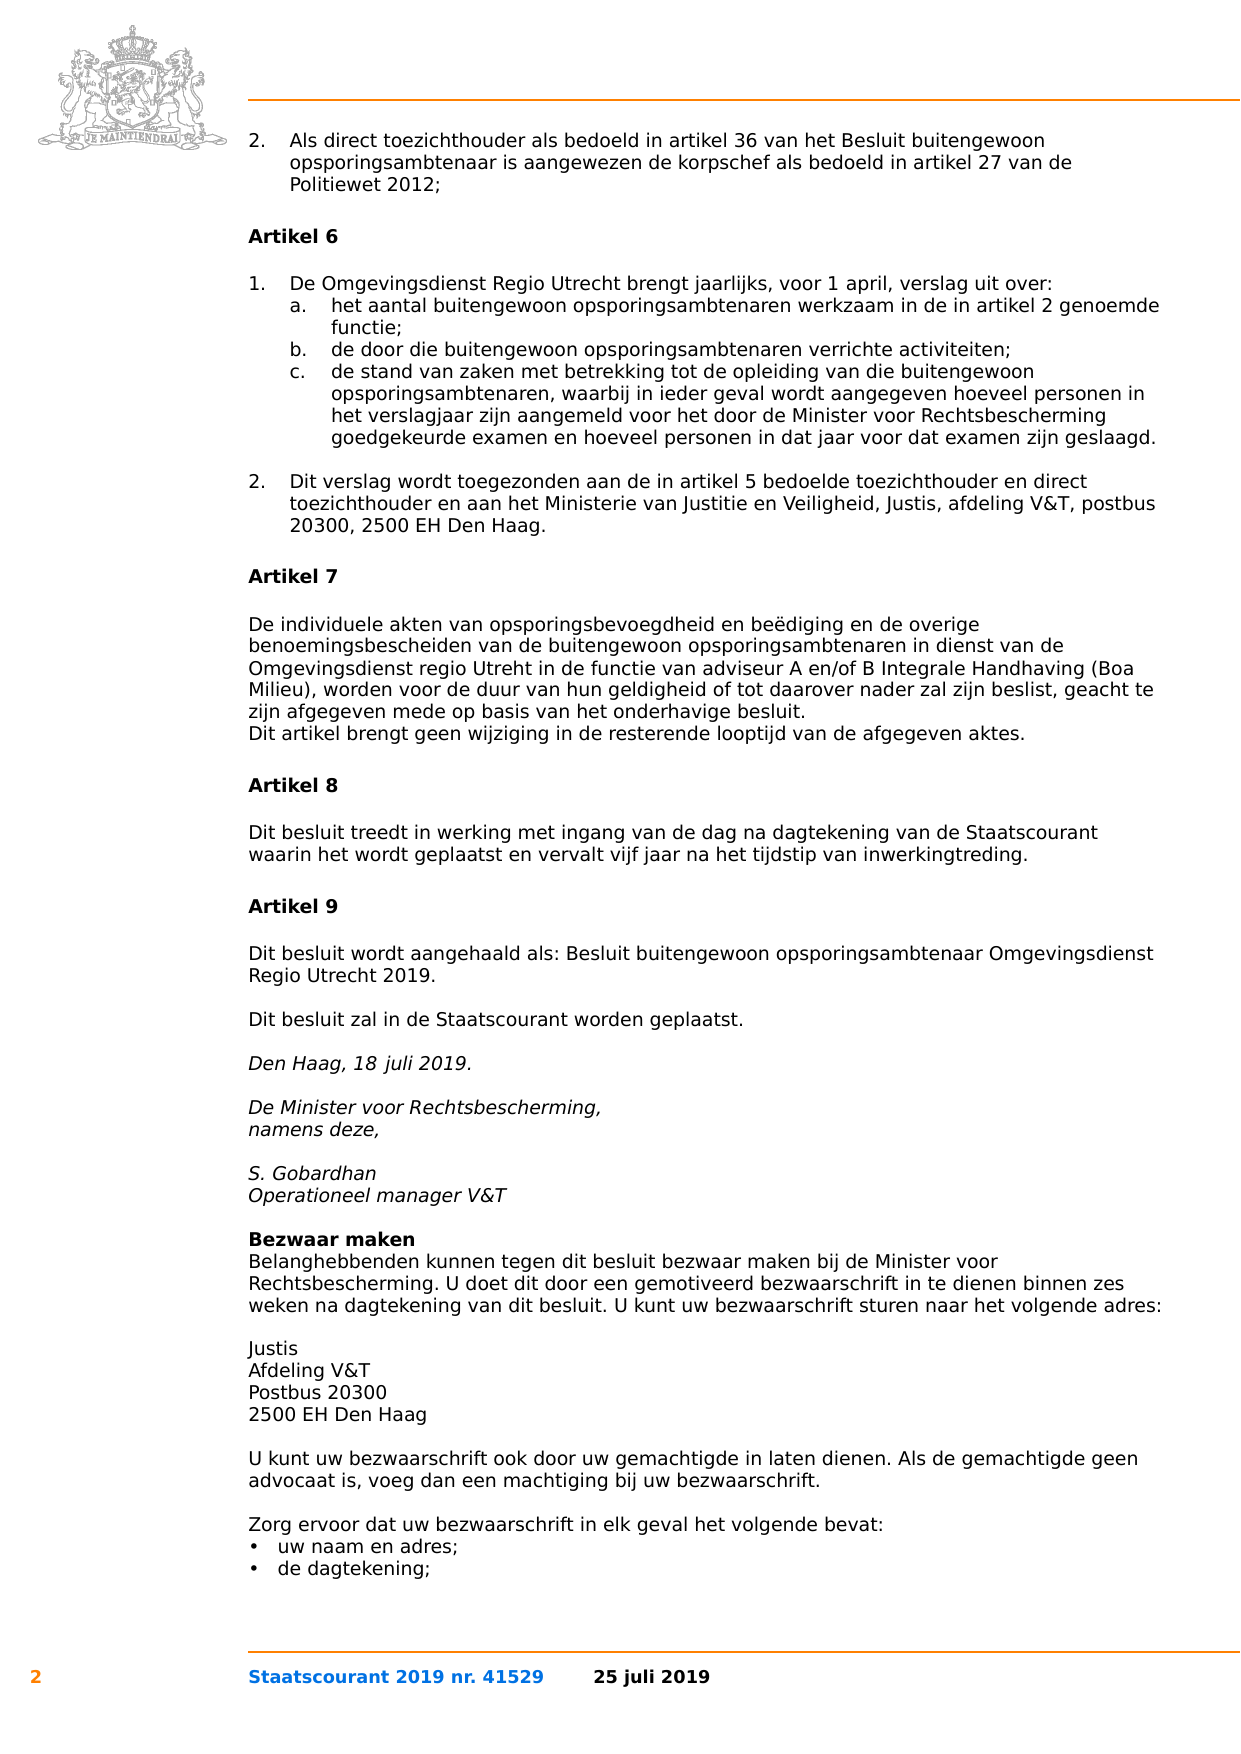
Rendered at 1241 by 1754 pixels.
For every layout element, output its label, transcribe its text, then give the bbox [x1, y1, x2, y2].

text Bezwaar maken [248, 1228, 1163, 1251]
text Zorg ervoor dat uw bezwaarschrift in elk geval het volgende bevat: [248, 1514, 1163, 1536]
picture [38, 25, 227, 150]
text Dit besluit zal in de Staatscourant worden geplaatst. [248, 1009, 1163, 1031]
subtitle Artikel 8 [248, 775, 1163, 797]
text Afdeling V&T [248, 1360, 1163, 1382]
text Justis [248, 1338, 1163, 1360]
text b. de door die buitengewoon opsporingsambtenaren verrichte activiteiten; [289, 339, 1163, 361]
text 2500 EH Den Haag [248, 1404, 1163, 1426]
subtitle Artikel 7 [248, 566, 1163, 588]
text a. het aantal buitengewoon opsporingsambtenaren werkzaam in de in artikel 2 genoemde functie; [289, 295, 1163, 339]
text Postbus 20300 [248, 1382, 1163, 1404]
text Dit artikel brengt geen wijziging in de resterende looptijd van de afgegeven aktes. [248, 723, 1163, 745]
text Belanghebbenden kunnen tegen dit besluit bezwaar maken bij de Minister voor Rechtsbescherming. U doet dit door een gemotiveerd bezwaarschrift in te dienen binnen zes weken na dagtekening van dit besluit. U kunt uw bezwaarschrift sturen naar het volgende adres: [248, 1251, 1163, 1316]
text Dit besluit wordt aangehaald als: Besluit buitengewoon opsporingsambtenaar Omgevingsdienst Regio Utrecht 2019. [248, 943, 1163, 987]
text c. de stand van zaken met betrekking tot de opleiding van die buitengewoon opsporingsambtenaren, waarbij in ieder geval wordt aangegeven hoeveel personen in het verslagjaar zijn aangemeld voor het door de Minister voor Rechtsbescherming goedgekeurde examen en hoeveel personen in dat jaar voor dat examen zijn geslaagd. [289, 361, 1163, 449]
text 2. Als direct toezichthouder als bedoeld in artikel 36 van het Besluit buitengewoon opsporingsambtenaar is aangewezen de korpschef als bedoeld in artikel 27 van de Politiewet 2012; [248, 130, 1163, 196]
text • de dagtekening; [248, 1558, 1163, 1580]
text 2. Dit verslag wordt toegezonden aan de in artikel 5 bedoelde toezichthouder en direct toezichthouder en aan het Ministerie van Justitie en Veiligheid, Justis, afdeling V&T, postbus 20300, 2500 EH Den Haag. [248, 471, 1163, 536]
text Den Haag, 18 juli 2019. [248, 1053, 1163, 1075]
subtitle Artikel 6 [248, 226, 1163, 248]
text De individuele akten van opsporingsbevoegdheid en beëdiging en de overige benoemingsbescheiden van de buitengewoon opsporingsambtenaren in dienst van de Omgevingsdienst regio Utreht in de functie van adviseur A en/of B Integrale Handhaving (Boa Milieu), worden voor de duur van hun geldigheid of tot daarover nader zal zijn beslist, geacht te zijn afgegeven mede op basis van het onderhavige besluit. [248, 613, 1163, 723]
subtitle Artikel 9 [248, 896, 1163, 918]
text • uw naam en adres; [248, 1536, 1163, 1558]
text 1. De Omgevingsdienst Regio Utrecht brengt jaarlijks, voor 1 april, verslag uit over: [248, 273, 1163, 295]
text U kunt uw bezwaarschrift ook door uw gemachtigde in laten dienen. Als de gemachtigde geen advocaat is, voeg dan een machtiging bij uw bezwaarschrift. [248, 1448, 1163, 1492]
text De Minister voor Rechtsbescherming, namens deze, S. Gobardhan Operationeel manager V&T [248, 1097, 1163, 1207]
text Dit besluit treedt in werking met ingang van de dag na dagtekening van de Staatscourant waarin het wordt geplaatst en vervalt vijf jaar na het tijdstip van inwerkingtreding. [248, 822, 1163, 866]
